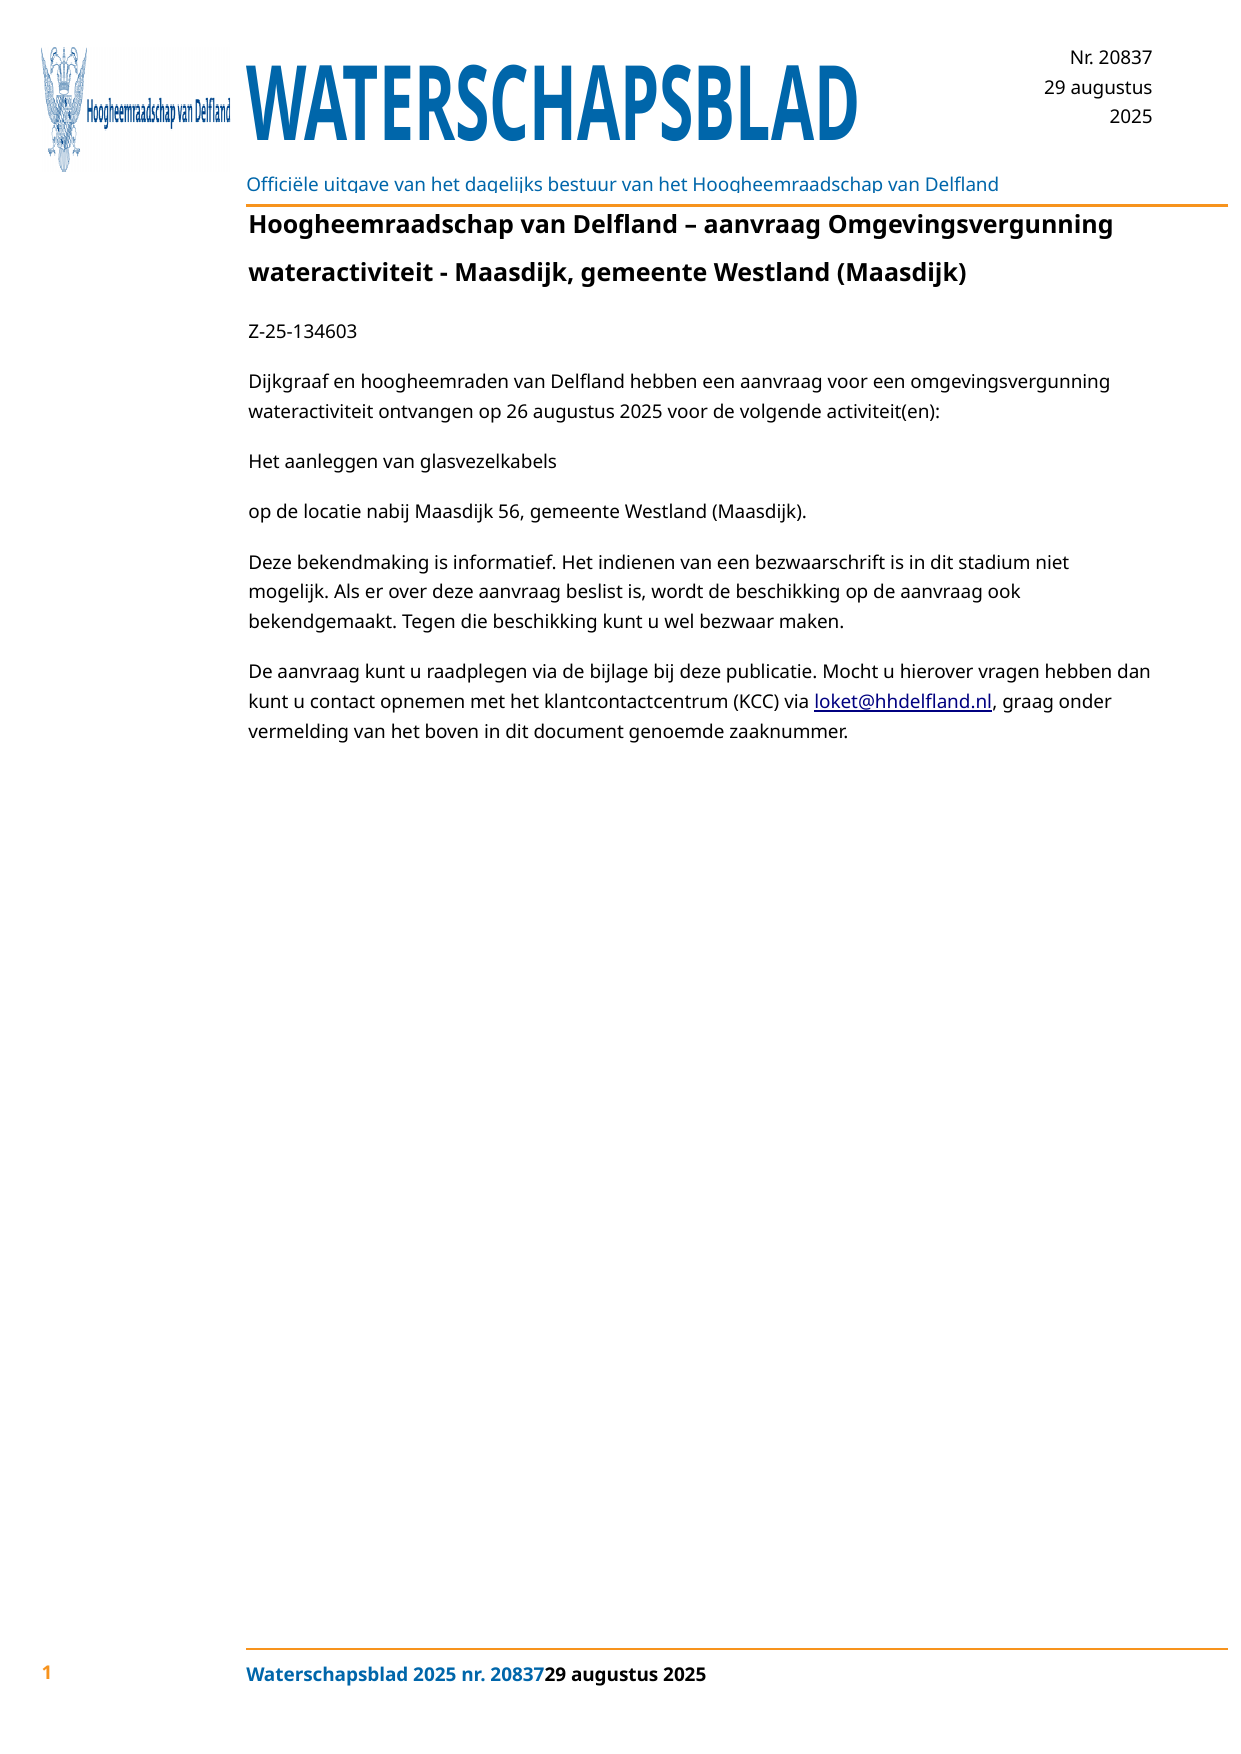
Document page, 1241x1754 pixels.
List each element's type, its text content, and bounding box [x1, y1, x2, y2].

picture [41, 47, 231, 172]
text Dijkgraaf en hoogheemraden van Delfland hebben een aanvraag voor een omgevingsvergunning wateractiviteit ontvangen op 26 augustus 2025 voor de volgende activiteit(en): [248, 368, 1152, 424]
text op de locatie nabij Maasdijk 56, gemeente Westland (Maasdijk). [248, 499, 1152, 524]
text Hoogheemraadschap van Delfland – aanvraag Omgevingsvergunning wateractiviteit - Maasdijk, gemeente Westland (Maasdijk) [248, 207, 1152, 288]
text Deze bekendmaking is informatief. Het indienen van een bezwaarschrift is in dit stadium niet mogelijk. Als er over deze aanvraag beslist is, wordt de beschikking op de aanvraag ook bekendgemaakt. Tegen die beschikking kunt u wel bezwaar maken. [248, 549, 1152, 634]
text Z-25-134603 [248, 318, 1152, 344]
text De aanvraag kunt u raadplegen via de bijlage bij deze publicatie. Mocht u hierover vragen hebben dan kunt u contact opnemen met het klantcontactcentrum (KCC) via loket@hhdelfland.nl, graag onder vermelding van het boven in dit document genoemde zaaknummer. [248, 659, 1152, 744]
text Het aanleggen van glasvezelkabels [248, 448, 1152, 474]
